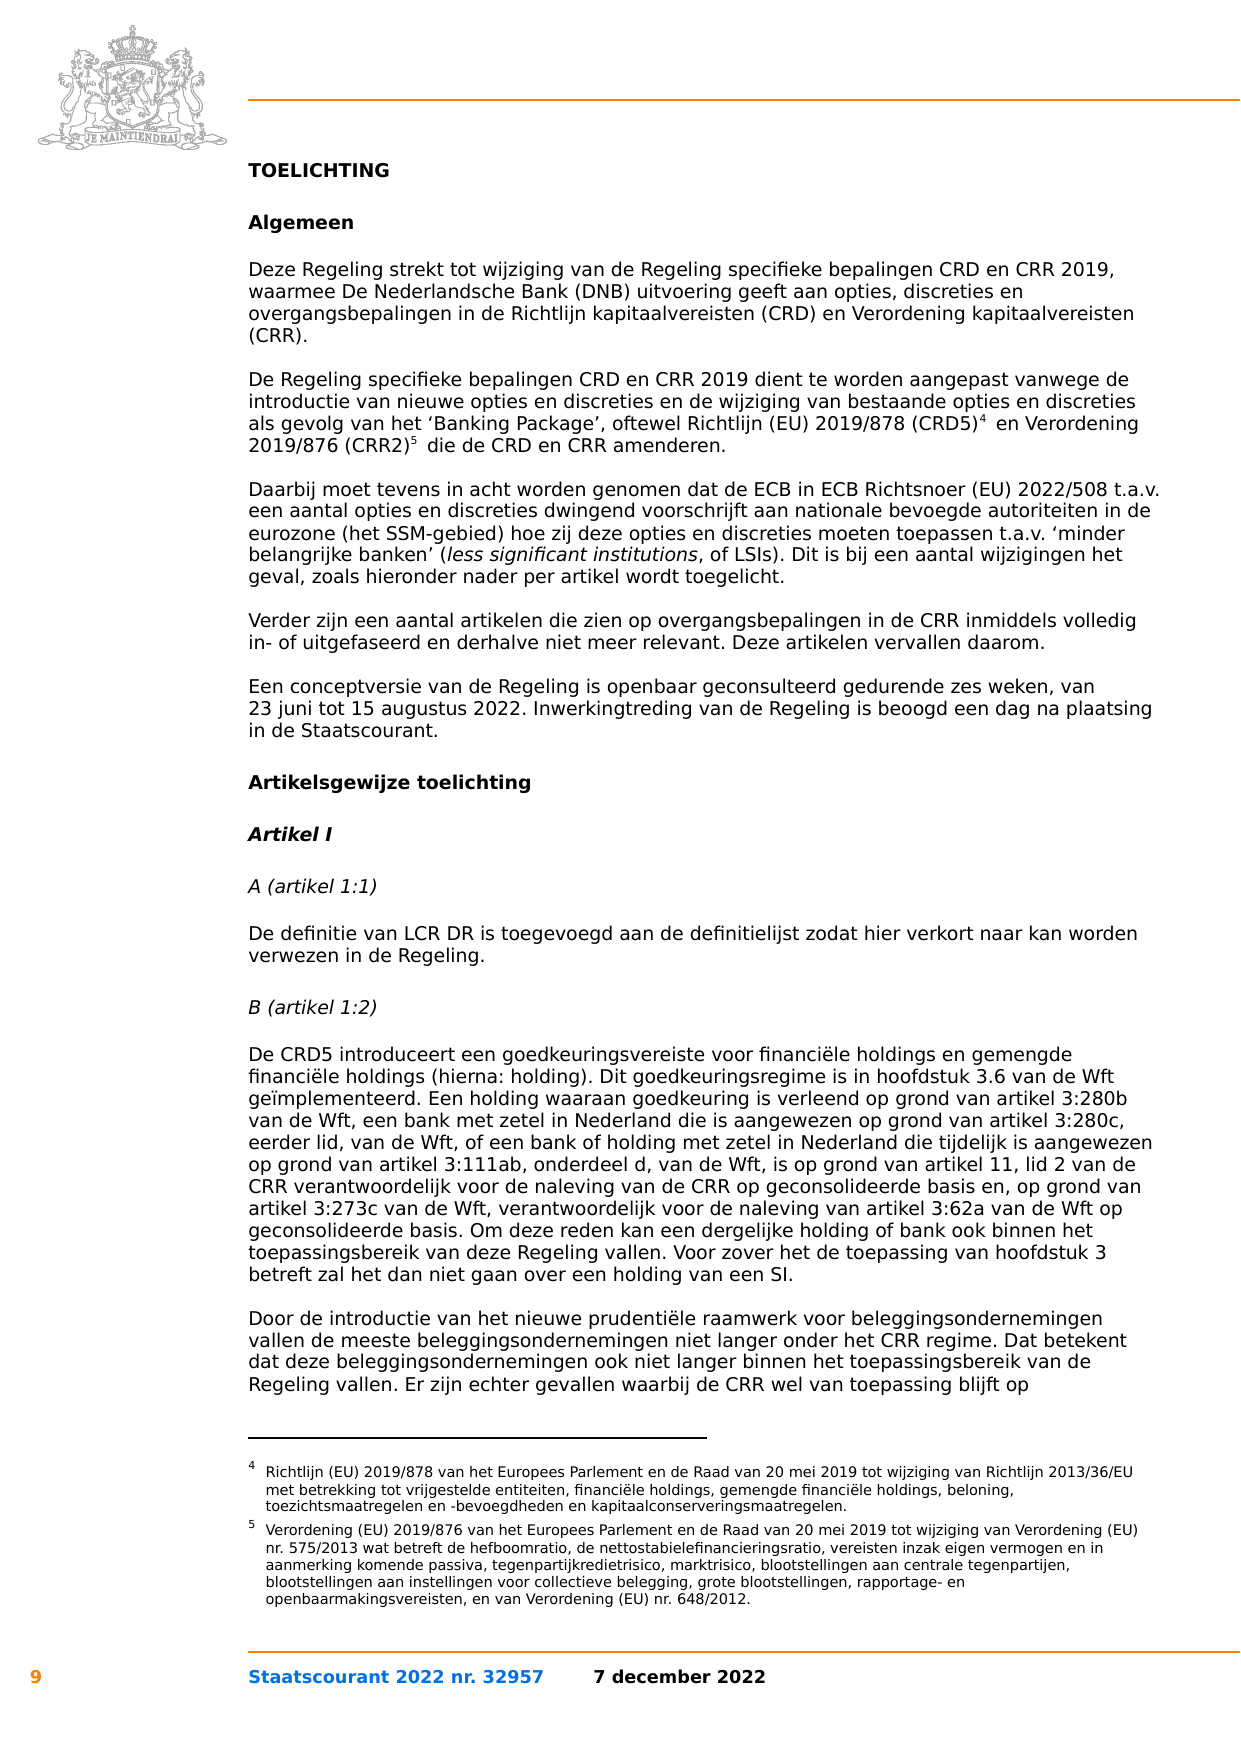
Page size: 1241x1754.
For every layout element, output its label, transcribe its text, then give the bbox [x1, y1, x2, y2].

text Verder zijn een aantal artikelen die zien op overgangsbepalingen in de CRR inmiddels volledig in- of uitgefaseerd en derhalve niet meer relevant. Deze artikelen vervallen daarom. [248, 610, 1163, 654]
subtitle A (artikel 1:1) [248, 876, 1163, 898]
subtitle B (artikel 1:2) [248, 997, 1163, 1019]
text De CRD5 introduceert een goedkeuringsvereiste voor financiële holdings en gemengde financiële holdings (hierna: holding). Dit goedkeuringsregime is in hoofdstuk 3.6 van de Wft geïmplementeerd. Een holding waaraan goedkeuring is verleend op grond van artikel 3:280b van de Wft, een bank met zetel in Nederland die is aangewezen op grond van artikel 3:280c, eerder lid, van de Wft, of een bank of holding met zetel in Nederland die tijdelijk is aangewezen op grond van artikel 3:111ab, onderdeel d, van de Wft, is op grond van artikel 11, lid 2 van de CRR verantwoordelijk voor de naleving van de CRR op geconsolideerde basis en, op grond van artikel 3:273c van de Wft, verantwoordelijk voor de naleving van artikel 3:62a van de Wft op geconsolideerde basis. Om deze reden kan een dergelijke holding of bank ook binnen het toepassingsbereik van deze Regeling vallen. Voor zover het de toepassing van hoofdstuk 3 betreft zal het dan niet gaan over een holding van een SI. [248, 1044, 1163, 1286]
subtitle Artikelsgewijze toelichting [248, 772, 1163, 794]
text Een conceptversie van de Regeling is openbaar geconsulteerd gedurende zes weken, van 23 juni tot 15 augustus 2022. Inwerkingtreding van de Regeling is beoogd een dag na plaatsing in de Staatscourant. [248, 676, 1163, 742]
subtitle Artikel I [248, 824, 1163, 846]
picture [38, 25, 227, 150]
text De definitie van LCR DR is toegevoegd aan de definitielijst zodat hier verkort naar kan worden verwezen in de Regeling. [248, 923, 1163, 967]
text Deze Regeling strekt tot wijziging van de Regeling specifieke bepalingen CRD en CRR 2019, waarmee De Nederlandsche Bank (DNB) uitvoering geeft aan opties, discreties en overgangsbepalingen in de Richtlijn kapitaalvereisten (CRD) en Verordening kapitaalvereisten (CRR). [248, 259, 1163, 347]
text Daarbij moet tevens in acht worden genomen dat de ECB in ECB Richtsnoer (EU) 2022/508 t.a.v. een aantal opties en discreties dwingend voorschrijft aan nationale bevoegde autoriteiten in de eurozone (het SSM-gebied) hoe zij deze opties en discreties moeten toepassen t.a.v. ‘minder belangrijke banken’ (less significant institutions, of LSIs). Dit is bij een aantal wijzigingen het geval, zoals hieronder nader per artikel wordt toegelicht. [248, 478, 1163, 588]
subtitle Algemeen [248, 212, 1163, 234]
text Verordening (EU) 2019/876 van het Europees Parlement en de Raad van 20 mei 2019 tot wijziging van Verordening (EU) nr. 575/2013 wat betreft de hefboomratio, de nettostabielefinancieringsratio, vereisten inzak eigen vermogen en in aanmerking komende passiva, tegenpartijkredietrisico, marktrisico, blootstellingen aan centrale tegenpartijen, blootstellingen aan instellingen voor collectieve belegging, grote blootstellingen, rapportage- en openbaarmakingsvereisten, en van Verordening (EU) nr. 648/2012. [248, 1518, 1163, 1608]
text De Regeling specifieke bepalingen CRD en CRR 2019 dient te worden aangepast vanwege de introductie van nieuwe opties en discreties en de wijziging van bestaande opties en discreties als gevolg van het ‘Banking Package’, oftewel Richtlijn (EU) 2019/878 (CRD5) en Verordening 2019/876 (CRR2) die de CRD en CRR amenderen. [248, 369, 1163, 457]
subtitle TOELICHTING [248, 160, 1163, 182]
text Door de introductie van het nieuwe prudentiële raamwerk voor beleggingsondernemingen vallen de meeste beleggingsondernemingen niet langer onder het CRR regime. Dat betekent dat deze beleggingsondernemingen ook niet langer binnen het toepassingsbereik van de Regeling vallen. Er zijn echter gevallen waarbij de CRR wel van toepassing blijft op [248, 1307, 1163, 1395]
text Richtlijn (EU) 2019/878 van het Europees Parlement en de Raad van 20 mei 2019 tot wijziging van Richtlijn 2013/36/EU met betrekking tot vrijgestelde entiteiten, financiële holdings, gemengde financiële holdings, beloning, toezichtsmaatregelen en -bevoegdheden en kapitaalconserveringsmaatregelen. [248, 1459, 1163, 1515]
